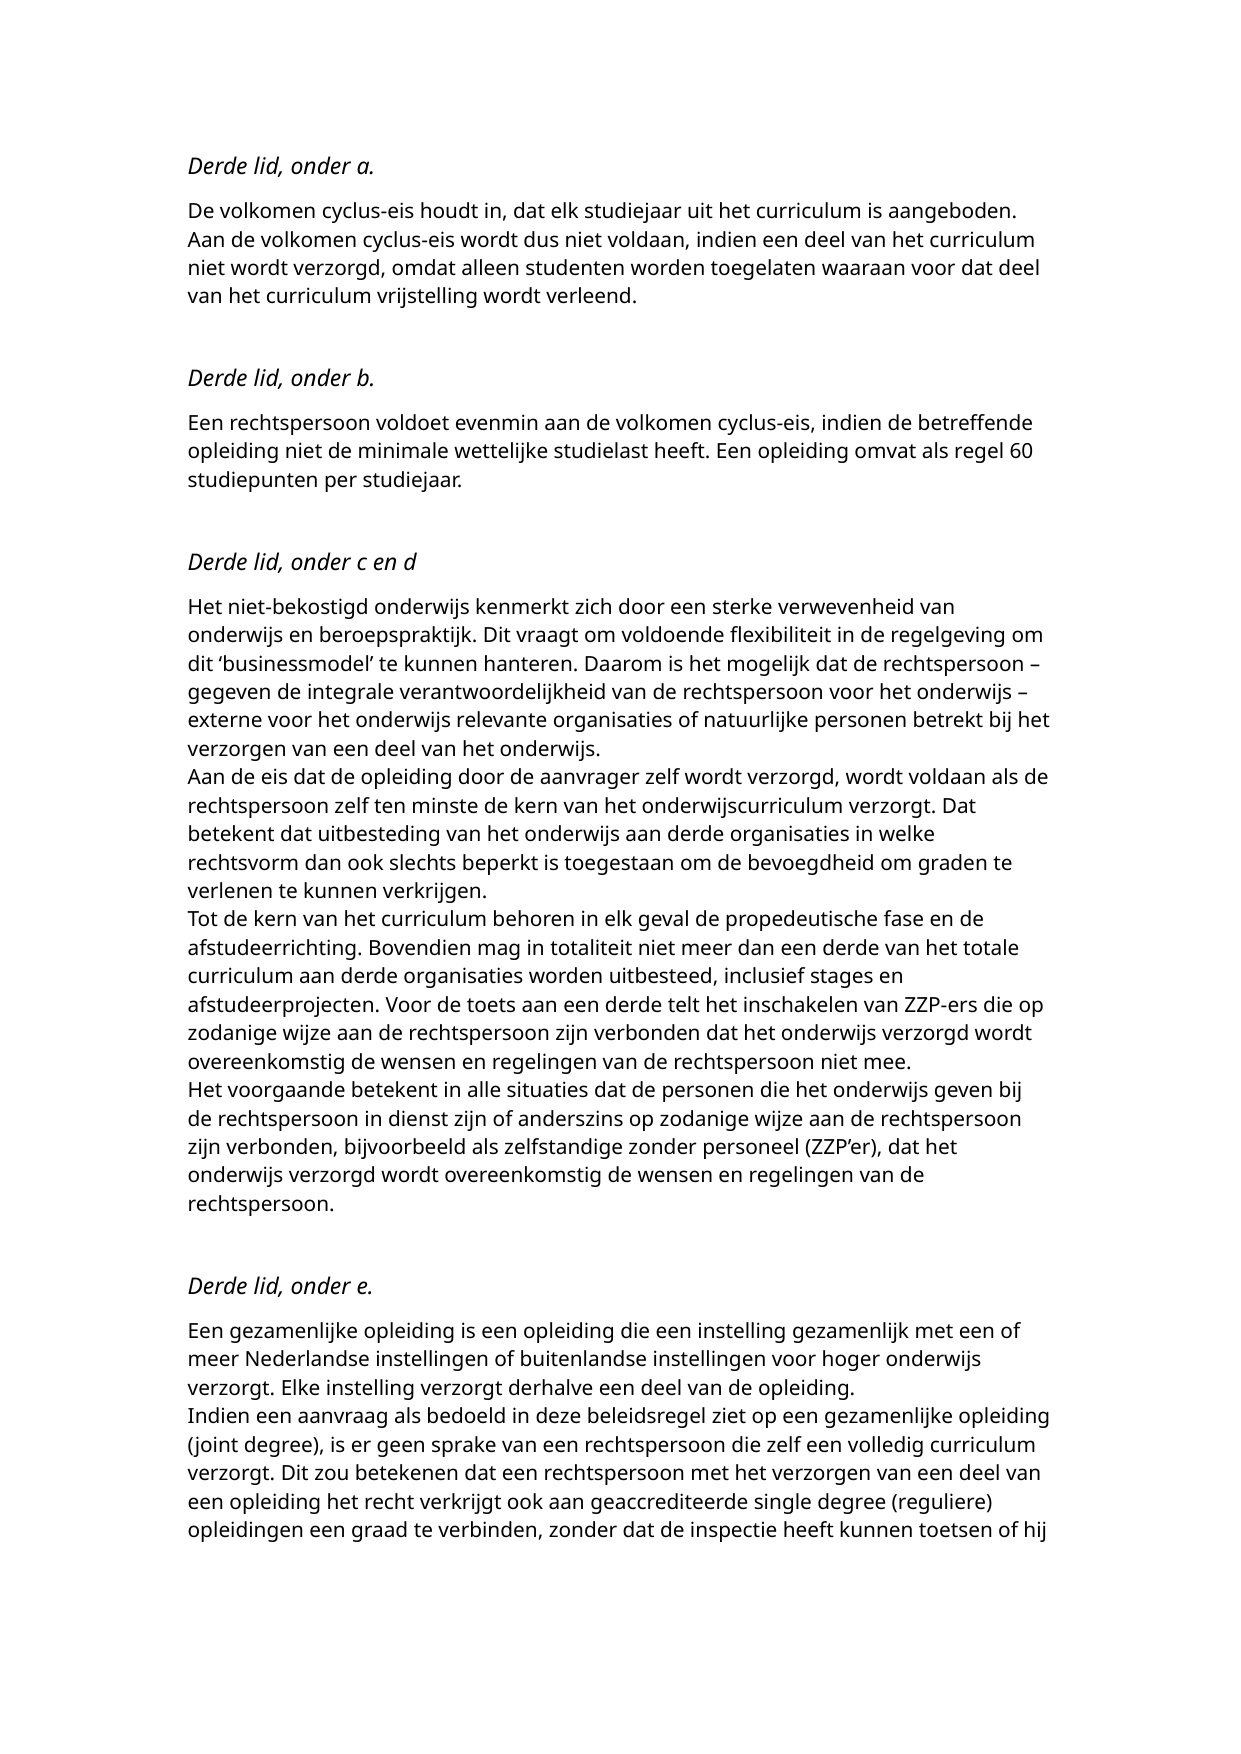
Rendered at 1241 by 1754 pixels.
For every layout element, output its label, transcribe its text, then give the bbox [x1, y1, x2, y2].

text Een gezamenlijke opleiding is een opleiding die een instelling gezamenlijk met een of meer Nederlandse instellingen of buitenlandse instellingen voor hoger onderwijs verzorgt. Elke instelling verzorgt derhalve een deel van de opleiding. [187, 1316, 1053, 1401]
text Indien een aanvraag als bedoeld in deze beleidsregel ziet op een gezamenlijke opleiding (joint degree), is er geen sprake van een rechtspersoon die zelf een volledig curriculum verzorgt. Dit zou betekenen dat een rechtspersoon met het verzorgen van een deel van een opleiding het recht verkrijgt ook aan geaccrediteerde single degree (reguliere) opleidingen een graad te verbinden, zonder dat de inspectie heeft kunnen toetsen of hij [187, 1401, 1053, 1544]
text De volkomen cyclus-eis houdt in, dat elk studiejaar uit het curriculum is aangeboden. Aan de volkomen cyclus-eis wordt dus niet voldaan, indien een deel van het curriculum niet wordt verzorgd, omdat alleen studenten worden toegelaten waaraan voor dat deel van het curriculum vrijstelling wordt verleend. [187, 196, 1053, 310]
subtitle Derde lid, onder a. [187, 150, 1053, 181]
subtitle Derde lid, onder e. [187, 1270, 1053, 1301]
subtitle Derde lid, onder c en d [187, 546, 1053, 577]
text Een rechtspersoon voldoet evenmin aan de volkomen cyclus-eis, indien de betreffende opleiding niet de minimale wettelijke studielast heeft. Een opleiding omvat als regel 60 studiepunten per studiejaar. [187, 408, 1053, 493]
subtitle Derde lid, onder b. [187, 362, 1053, 393]
text Aan de eis dat de opleiding door de aanvrager zelf wordt verzorgd, wordt voldaan als de rechtspersoon zelf ten minste de kern van het onderwijscurriculum verzorgt. Dat betekent dat uitbesteding van het onderwijs aan derde organisaties in welke rechtsvorm dan ook slechts beperkt is toegestaan om de bevoegdheid om graden te verlenen te kunnen verkrijgen. [187, 762, 1053, 904]
text Het niet-bekostigd onderwijs kenmerkt zich door een sterke verwevenheid van onderwijs en beroepspraktijk. Dit vraagt om voldoende flexibiliteit in de regelgeving om dit ‘businessmodel’ te kunnen hanteren. Daarom is het mogelijk dat de rechtspersoon – gegeven de integrale verantwoordelijkheid van de rechtspersoon voor het onderwijs – externe voor het onderwijs relevante organisaties of natuurlijke personen betrekt bij het verzorgen van een deel van het onderwijs. [187, 592, 1053, 762]
text Tot de kern van het curriculum behoren in elk geval de propedeutische fase en de afstudeerrichting. Bovendien mag in totaliteit niet meer dan een derde van het totale curriculum aan derde organisaties worden uitbesteed, inclusief stages en afstudeerprojecten. Voor de toets aan een derde telt het inschakelen van ZZP-ers die op zodanige wijze aan de rechtspersoon zijn verbonden dat het onderwijs verzorgd wordt overeenkomstig de wensen en regelingen van de rechtspersoon niet mee. [187, 904, 1053, 1075]
text Het voorgaande betekent in alle situaties dat de personen die het onderwijs geven bij de rechtspersoon in dienst zijn of anderszins op zodanige wijze aan de rechtspersoon zijn verbonden, bijvoorbeeld als zelfstandige zonder personeel (ZZP’er), dat het onderwijs verzorgd wordt overeenkomstig de wensen en regelingen van de rechtspersoon. [187, 1075, 1053, 1217]
